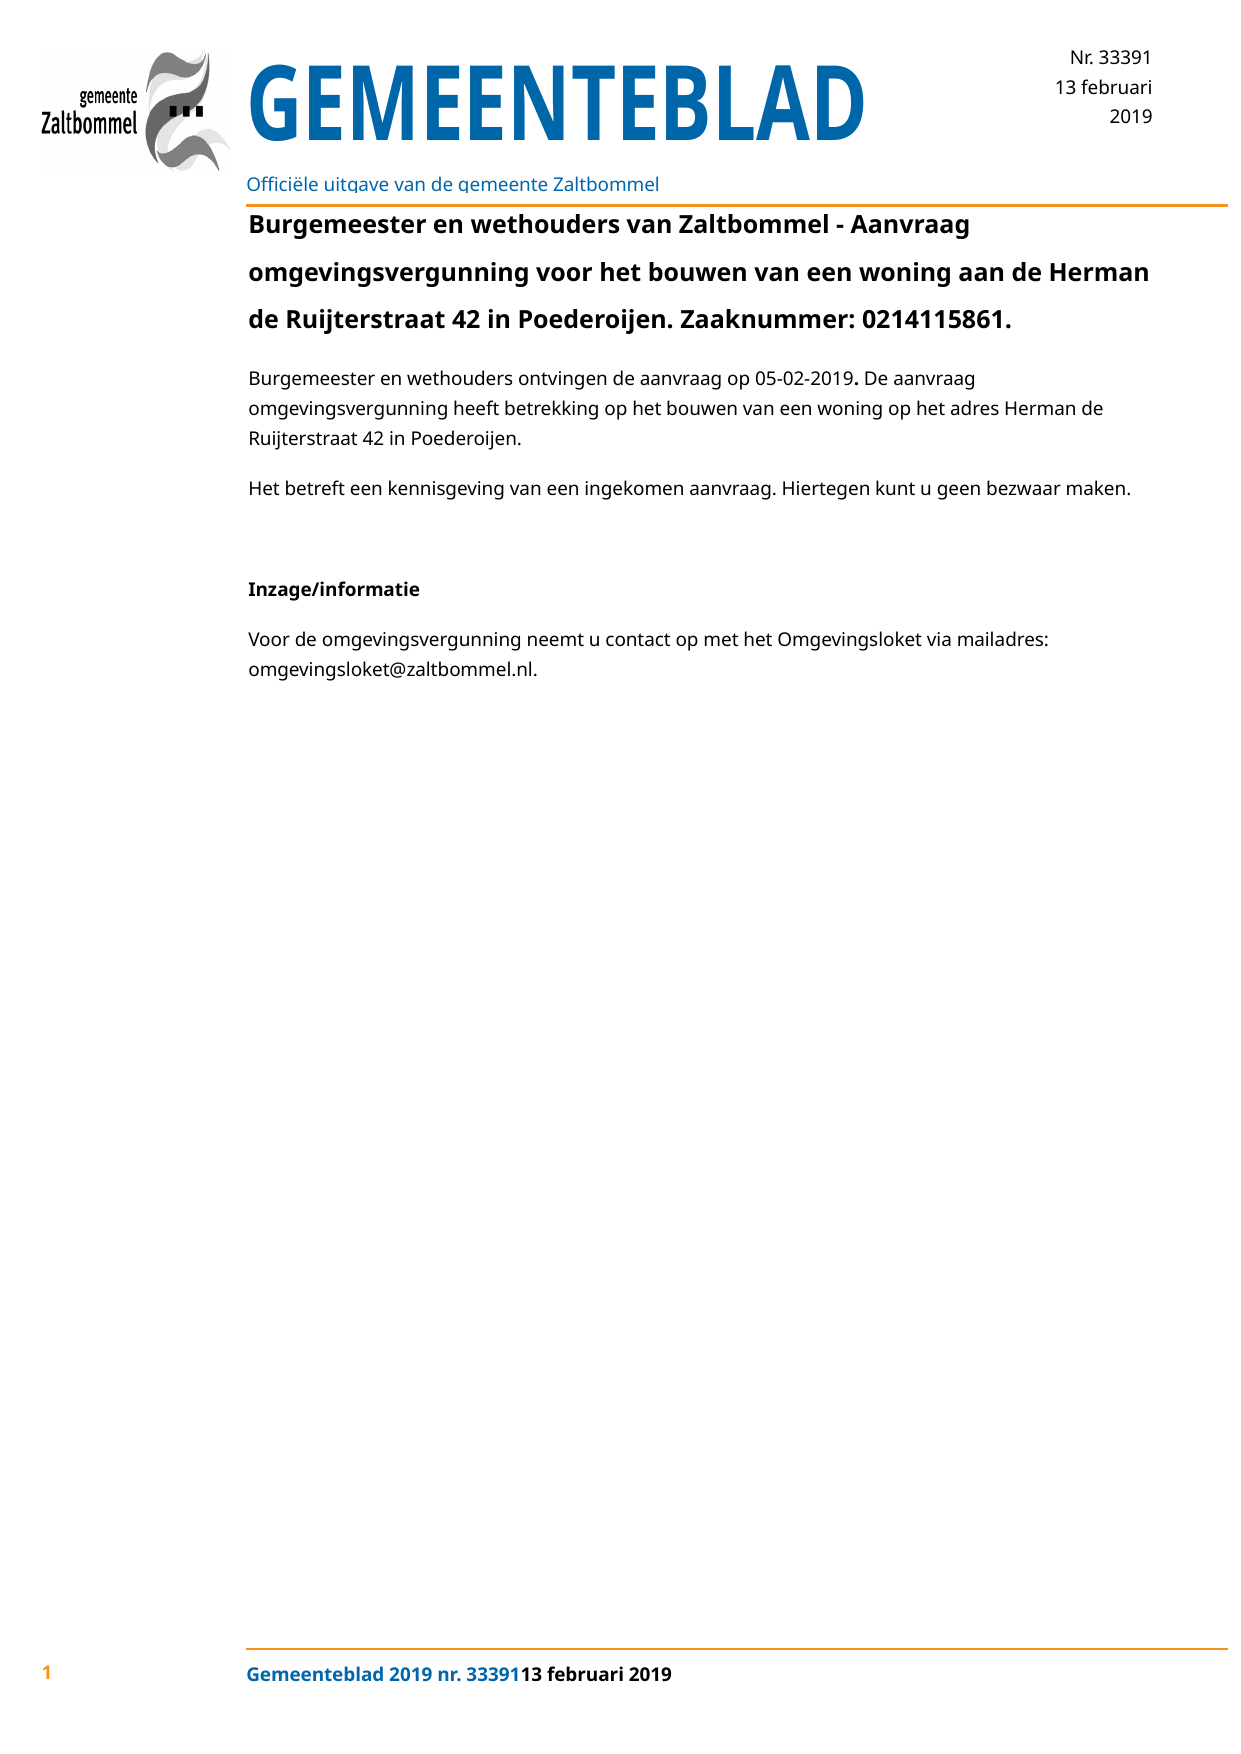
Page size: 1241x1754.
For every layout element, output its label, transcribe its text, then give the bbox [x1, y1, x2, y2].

text Het betreft een kennisgeving van een ingekomen aanvraag. Hiertegen kunt u geen bezwaar maken. [248, 475, 1152, 501]
picture [41, 47, 231, 172]
text Burgemeester en wethouders ontvingen de aanvraag op 05-02-2019. De aanvraag omgevingsvergunning heeft betrekking op het bouwen van een woning op het adres Herman de Ruijterstraat 42 in Poederoijen. [248, 366, 1152, 450]
text Voor de omgevingsvergunning neemt u contact op met het Omgevingsloket via mailadres: omgevingsloket@zaltbommel.nl. [248, 626, 1152, 682]
text Inzage/informatie [248, 576, 1152, 602]
text Burgemeester en wethouders van Zaltbommel - Aanvraag omgevingsvergunning voor het bouwen van een woning aan de Herman de Ruijterstraat 42 in Poederoijen. Zaaknummer: 0214115861. [248, 207, 1152, 336]
